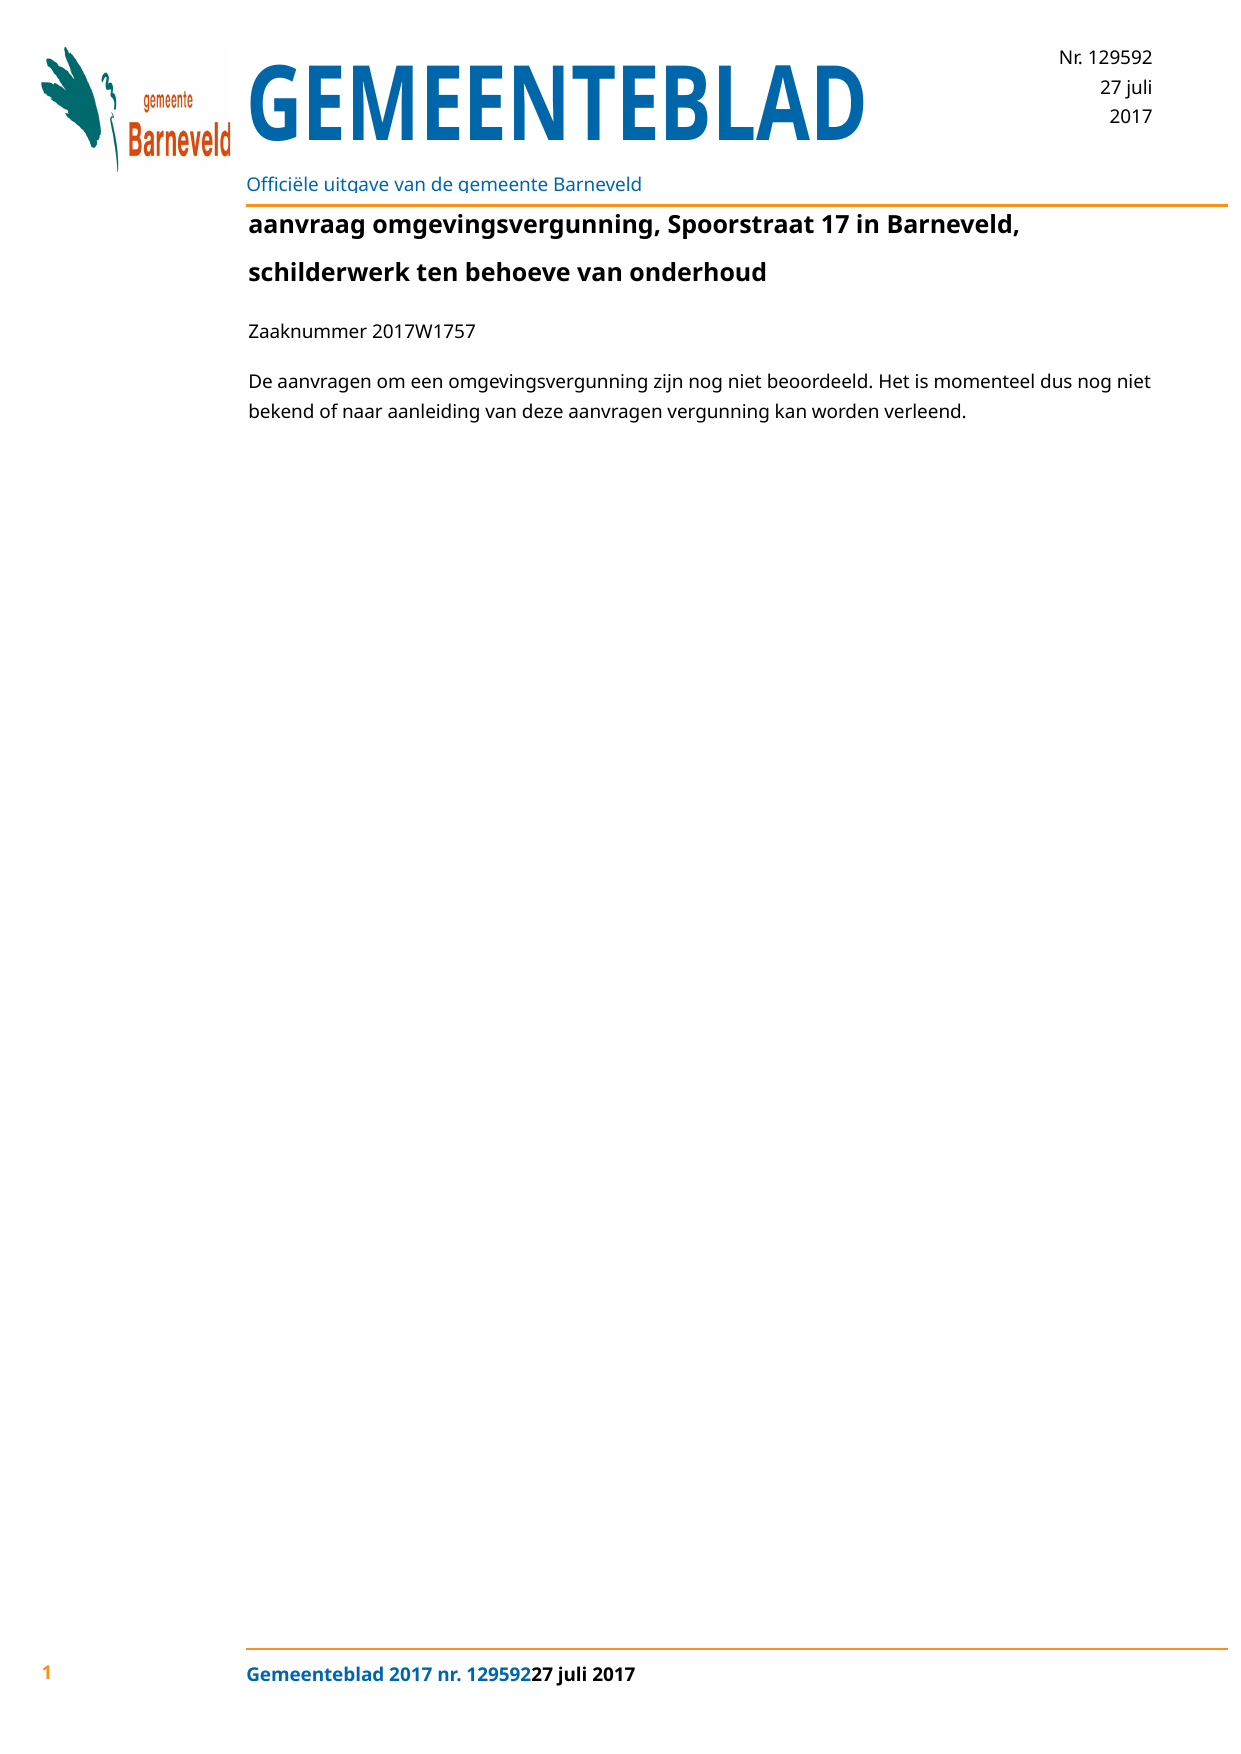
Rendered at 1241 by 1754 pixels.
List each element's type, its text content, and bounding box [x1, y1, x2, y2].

text aanvraag omgevingsvergunning, Spoorstraat 17 in Barneveld, schilderwerk ten behoeve van onderhoud [248, 207, 1152, 288]
text De aanvragen om een omgevingsvergunning zijn nog niet beoordeeld. Het is momenteel dus nog niet bekend of naar aanleiding van deze aanvragen vergunning kan worden verleend. [248, 368, 1152, 424]
text Zaaknummer 2017W1757 [248, 318, 1152, 344]
picture [41, 47, 231, 172]
